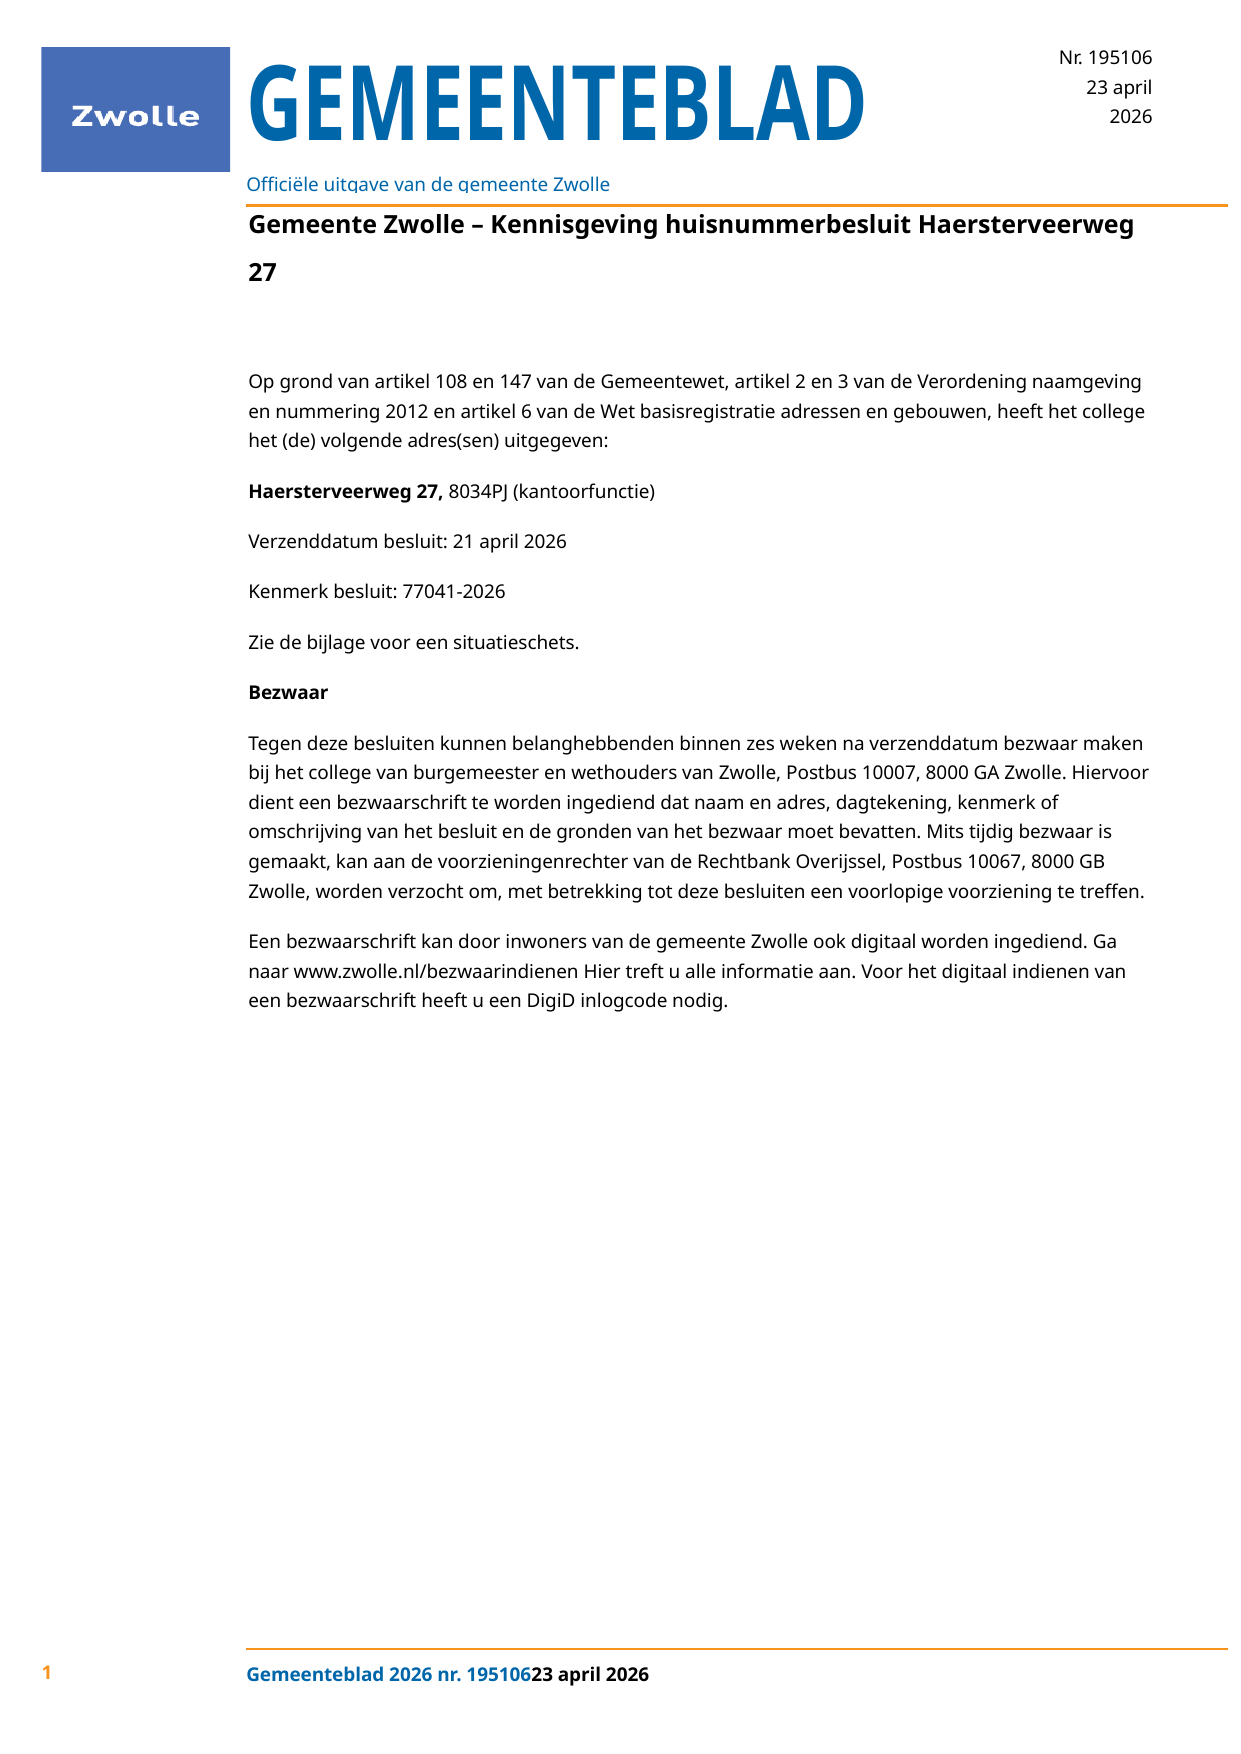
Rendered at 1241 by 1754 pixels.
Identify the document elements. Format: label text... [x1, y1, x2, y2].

text Kenmerk besluit: 77041-2026 [248, 579, 1152, 604]
text Tegen deze besluiten kunnen belanghebbenden binnen zes weken na verzenddatum bezwaar maken bij het college van burgemeester en wethouders van Zwolle, Postbus 10007, 8000 GA Zwolle. Hiervoor dient een bezwaarschrift te worden ingediend dat naam en adres, dagtekening, kenmerk of omschrijving van het besluit en de gronden van het bezwaar moet bevatten. Mits tijdig bezwaar is gemaakt, kan aan de voorzieningenrechter van de Rechtbank Overijssel, Postbus 10067, 8000 GB Zwolle, worden verzocht om, met betrekking tot deze besluiten een voorlopige voorziening te treffen. [248, 730, 1152, 904]
text Gemeente Zwolle – Kennisgeving huisnummerbesluit Haersterveerweg 27 [248, 207, 1152, 288]
text Haersterveerweg 27, 8034PJ (kantoorfunctie) [248, 478, 1152, 504]
text Verzenddatum besluit: 21 april 2026 [248, 528, 1152, 554]
text Bezwaar [248, 679, 1152, 705]
text Zie de bijlage voor een situatieschets. [248, 629, 1152, 655]
text Een bezwaarschrift kan door inwoners van de gemeente Zwolle ook digitaal worden ingediend. Ga naar www.zwolle.nl/bezwaarindienen Hier treft u alle informatie aan. Voor het digitaal indienen van een bezwaarschrift heeft u een DigiD inlogcode nodig. [248, 928, 1152, 1013]
text Op grond van artikel 108 en 147 van de Gemeentewet, artikel 2 en 3 van de Verordening naamgeving en nummering 2012 en artikel 6 van de Wet basisregistratie adressen en gebouwen, heeft het college het (de) volgende adres(sen) uitgegeven: [248, 368, 1152, 453]
picture [41, 47, 231, 172]
